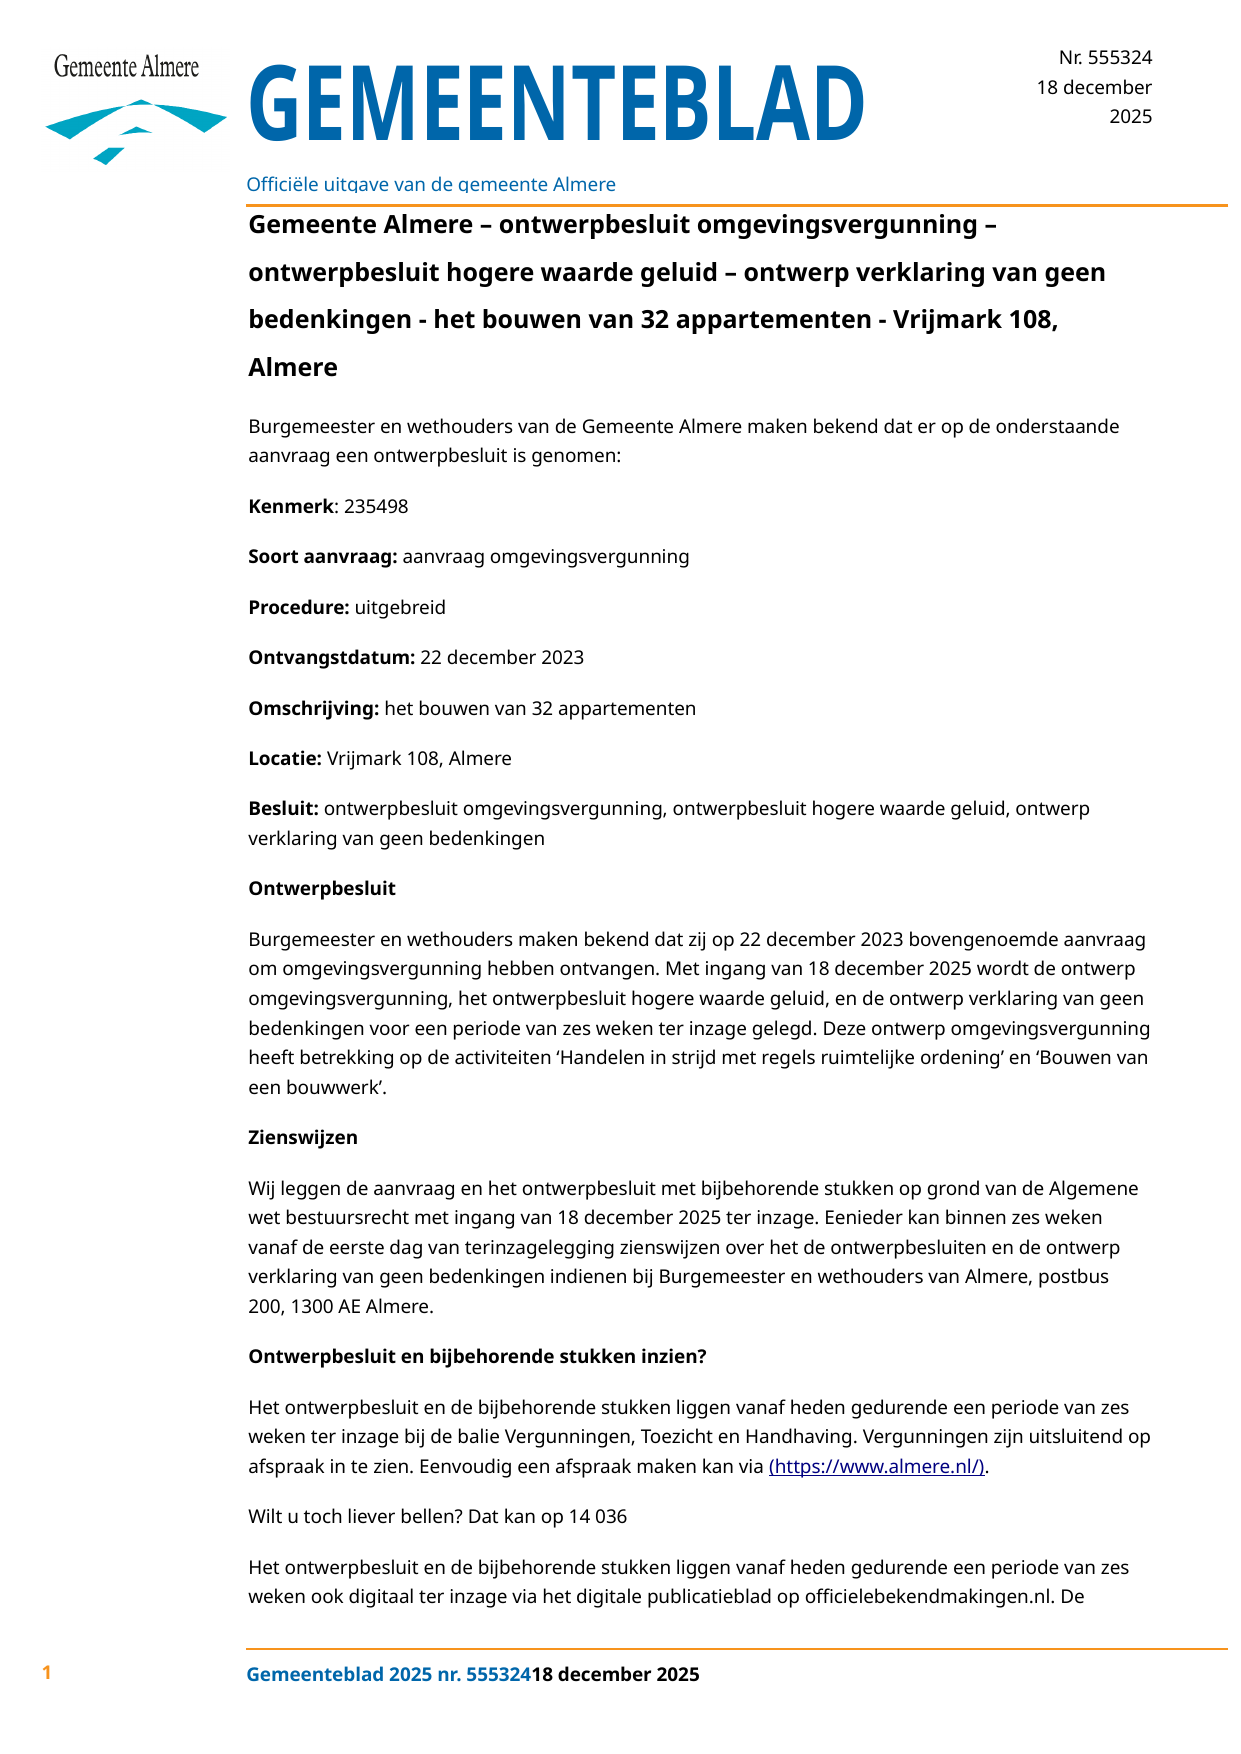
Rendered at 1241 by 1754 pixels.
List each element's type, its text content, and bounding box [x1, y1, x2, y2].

text Ontvangstdatum: 22 december 2023 [248, 644, 1152, 670]
text Besluit: ontwerpbesluit omgevingsvergunning, ontwerpbesluit hogere waarde geluid, ontwerp verklaring van geen bedenkingen [248, 796, 1152, 851]
text Soort aanvraag: aanvraag omgevingsvergunning [248, 543, 1152, 569]
text Burgemeester en wethouders maken bekend dat zij op 22 december 2023 bovengenoemde aanvraag om omgevingsvergunning hebben ontvangen. Met ingang van 18 december 2025 wordt de ontwerp omgevingsvergunning, het ontwerpbesluit hogere waarde geluid, en de ontwerp verklaring van geen bedenkingen voor een periode van zes weken ter inzage gelegd. Deze ontwerp omgevingsvergunning heeft betrekking op de activiteiten ‘Handelen in strijd met regels ruimtelijke ordening’ en ‘Bouwen van een bouwwerk’. [248, 926, 1152, 1100]
text Ontwerpbesluit en bijbehorende stukken inzien? [248, 1343, 1152, 1369]
text Gemeente Almere – ontwerpbesluit omgevingsvergunning – ontwerpbesluit hogere waarde geluid – ontwerp verklaring van geen bedenkingen - het bouwen van 32 appartementen - Vrijmark 108, Almere [248, 207, 1152, 384]
text Wilt u toch liever bellen? Dat kan op 14 036 [248, 1503, 1152, 1529]
text Het ontwerpbesluit en de bijbehorende stukken liggen vanaf heden gedurende een periode van zes weken ter inzage bij de balie Vergunningen, Toezicht en Handhaving. Vergunningen zijn uitsluitend op afspraak in te zien. Eenvoudig een afspraak maken kan via (https://www.almere.nl/). [248, 1394, 1152, 1479]
picture [41, 47, 231, 172]
text Burgemeester en wethouders van de Gemeente Almere maken bekend dat er op de onderstaande aanvraag een ontwerpbesluit is genomen: [248, 413, 1152, 468]
text Wij leggen de aanvraag en het ontwerpbesluit met bijbehorende stukken op grond van de Algemene wet bestuursrecht met ingang van 18 december 2025 ter inzage. Eenieder kan binnen zes weken vanaf de eerste dag van terinzagelegging zienswijzen over het de ontwerpbesluiten en de ontwerp verklaring van geen bedenkingen indienen bij Burgemeester en wethouders van Almere, postbus 200, 1300 AE Almere. [248, 1175, 1152, 1319]
text Zienswijzen [248, 1124, 1152, 1150]
text Locatie: Vrijmark 108, Almere [248, 745, 1152, 771]
text Procedure: uitgebreid [248, 594, 1152, 620]
text Het ontwerpbesluit en de bijbehorende stukken liggen vanaf heden gedurende een periode van zes weken ook digitaal ter inzage via het digitale publicatieblad op officielebekendmakingen.nl. De [248, 1554, 1152, 1609]
text Omschrijving: het bouwen van 32 appartementen [248, 695, 1152, 721]
text Kenmerk: 235498 [248, 493, 1152, 519]
text Ontwerpbesluit [248, 876, 1152, 901]
